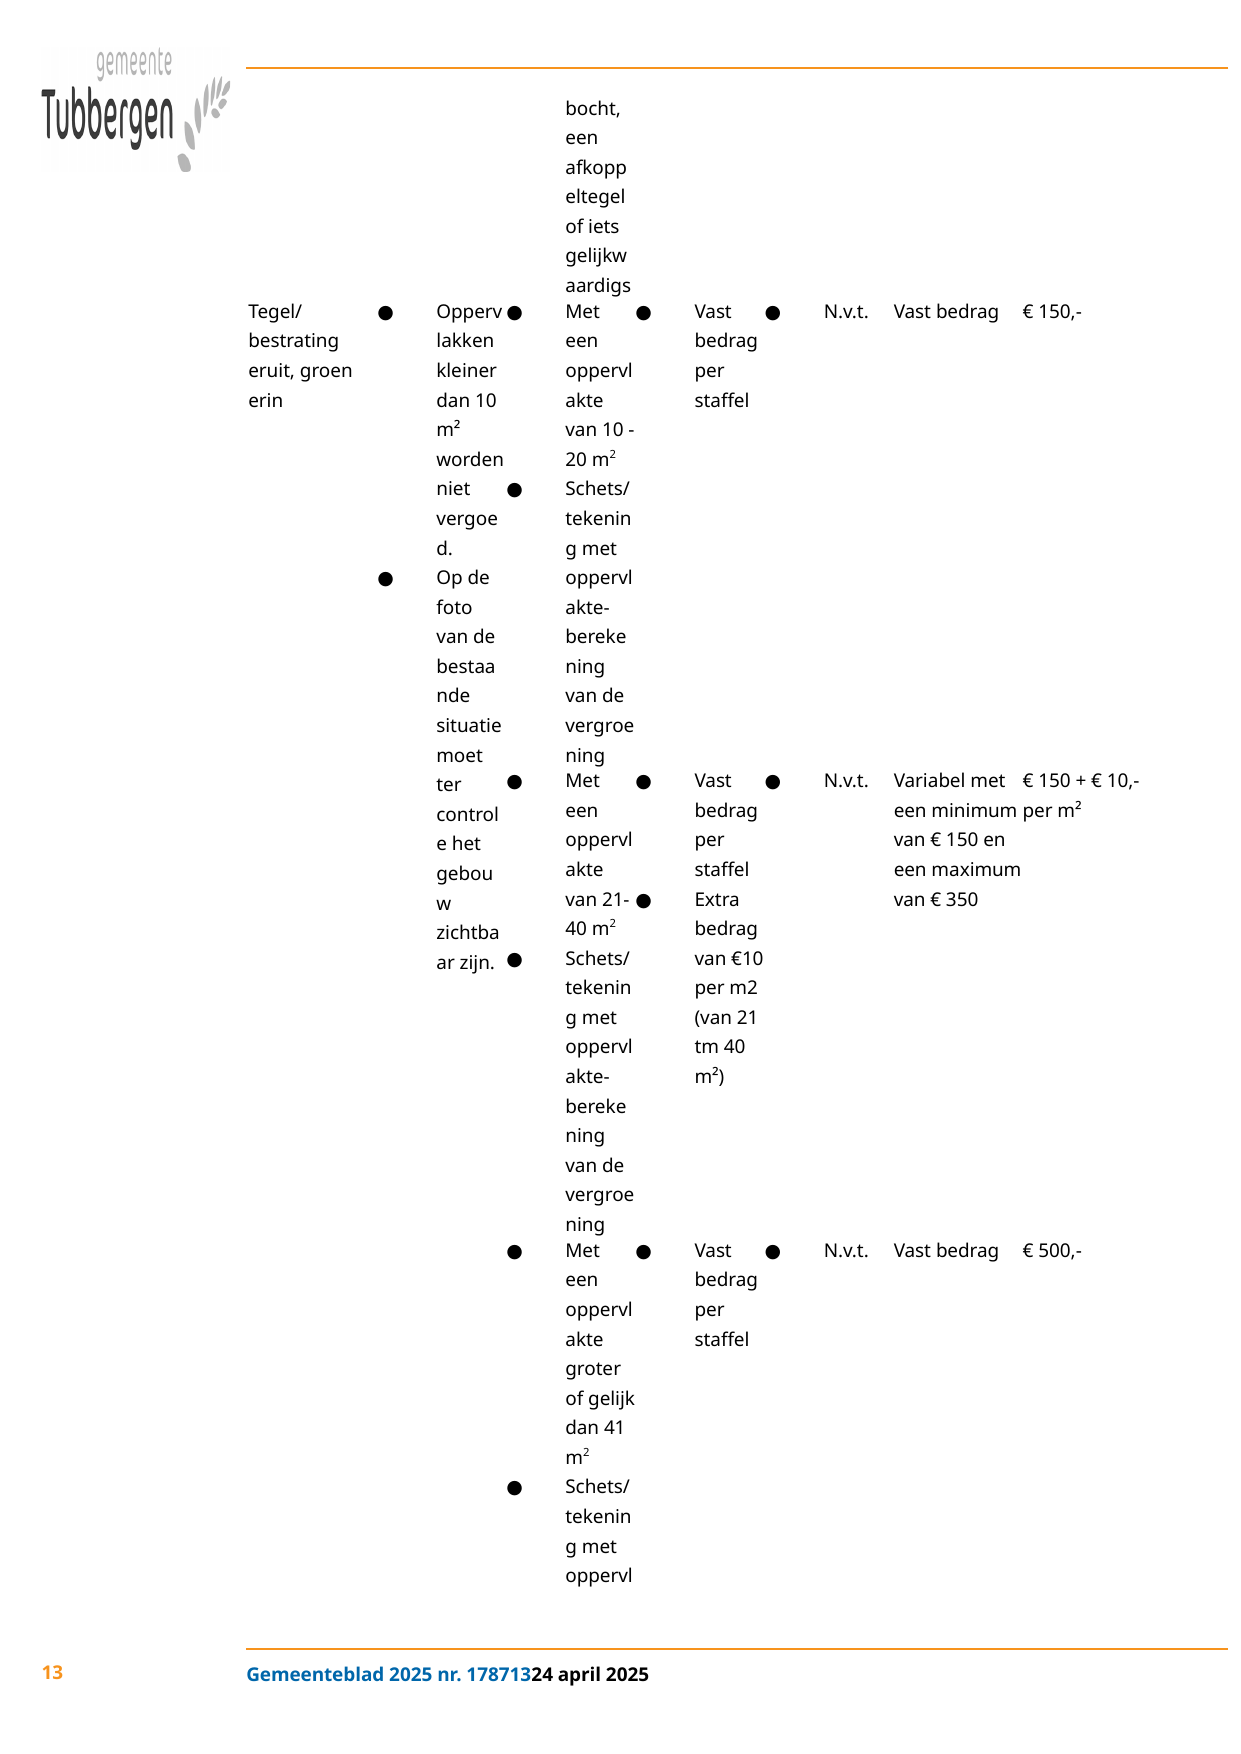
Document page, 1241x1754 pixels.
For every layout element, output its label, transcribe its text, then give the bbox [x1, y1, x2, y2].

table_cell bocht, een afkoppeltegel of iets gelijkwaardigs [506, 95, 635, 298]
table_cell [248, 95, 377, 298]
table_cell N.v.t. [764, 768, 893, 1237]
picture [41, 47, 231, 172]
table_cell [1023, 95, 1152, 298]
table_cell [635, 95, 764, 298]
table_cell [894, 95, 1022, 298]
table_cell Tegel/bestrating eruit, groen erin [248, 298, 377, 1588]
table_cell Variabel met een minimum van € 150 en een maximum van € 350 [894, 768, 1022, 1237]
table_cell € 500,- [1023, 1237, 1152, 1588]
table_cell Vast bedrag per staffel [635, 1237, 764, 1588]
table_cell Vast bedrag per staffel [635, 298, 764, 767]
table_cell [377, 95, 506, 298]
table_cell € 150 + € 10,- per m² [1023, 768, 1152, 1237]
table_cell N.v.t. [764, 298, 893, 767]
table_cell Vast bedrag [894, 298, 1022, 767]
table_cell N.v.t. [764, 1237, 893, 1588]
table_cell Vast bedrag per staffel Extra bedrag van €10 per m2 (van 21 tm 40 m²) [635, 768, 764, 1237]
table_cell [764, 95, 893, 298]
table_cell Oppervlakken kleiner dan 10 m² worden niet vergoed. Op de foto van de bestaande situatie moet ter controle het gebouw zichtbaar zijn. [377, 298, 506, 1588]
table_cell € 150,- [1023, 298, 1152, 767]
table_cell Met een oppervlakte van 21-40 m2 Schets/tekening met oppervlakte-berekening van de vergroening [506, 768, 635, 1237]
table_cell Met een oppervlakte van 10 -20 m2 Schets/tekening met oppervlakte-berekening van de vergroening [506, 298, 635, 767]
table_cell Vast bedrag [894, 1237, 1022, 1588]
table_cell Met een oppervlakte groter of gelijk dan 41 m2 Schets/tekening met oppervl [506, 1237, 635, 1588]
